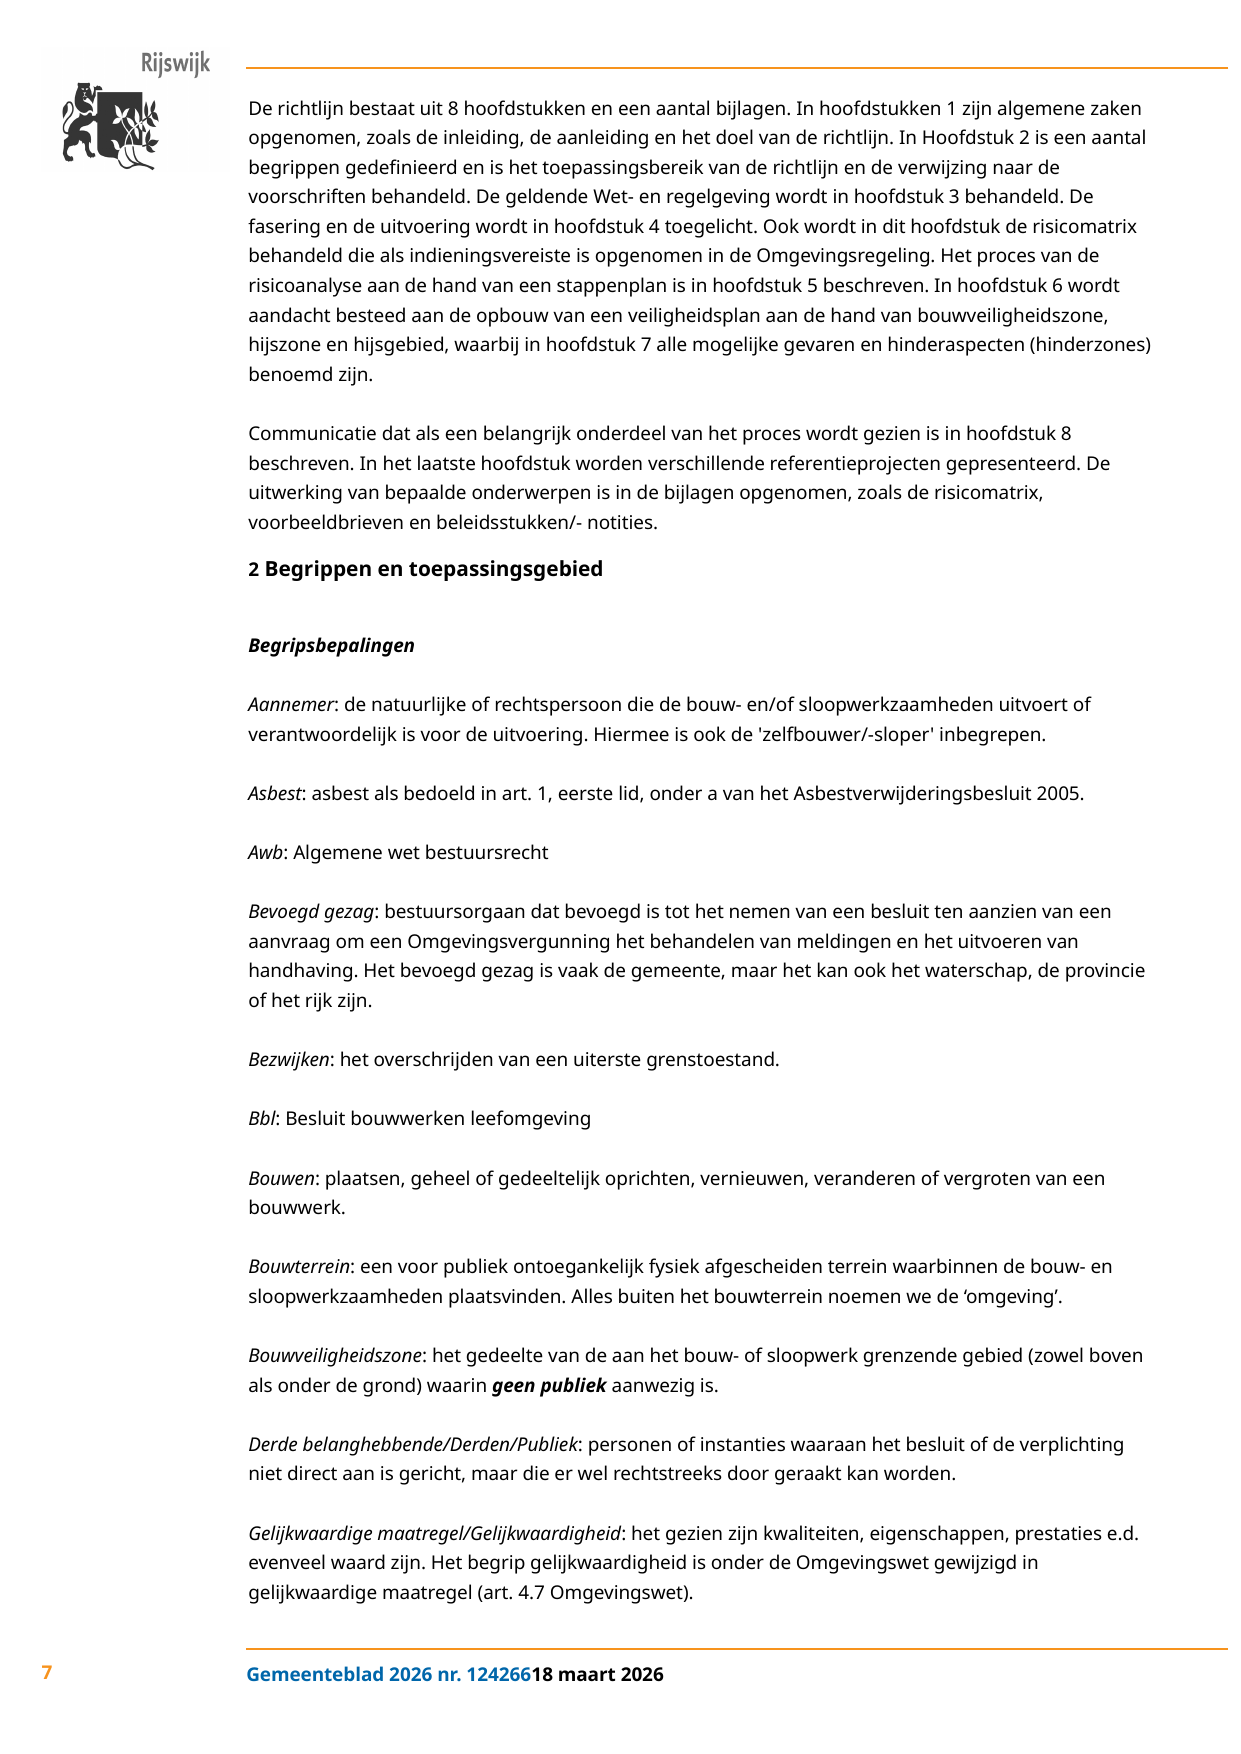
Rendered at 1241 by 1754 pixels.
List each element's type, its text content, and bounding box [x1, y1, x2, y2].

text Begripsbepalingen [248, 632, 1152, 658]
text Bouwveiligheidszone: het gedeelte van de aan het bouw- of sloopwerk grenzende gebied (zowel boven als onder de grond) waarin geen publiek aanwezig is. [248, 1342, 1152, 1398]
text Asbest: asbest als bedoeld in art. 1, eerste lid, onder a van het Asbestverwijderingsbesluit 2005. [248, 780, 1152, 806]
text Bouwterrein: een voor publiek ontoegankelijk fysiek afgescheiden terrein waarbinnen de bouw- en sloopwerkzaamheden plaatsvinden. Alles buiten het bouwterrein noemen we de ‘omgeving’. [248, 1253, 1152, 1309]
text Bevoegd gezag: bestuursorgaan dat bevoegd is tot het nemen van een besluit ten aanzien van een aanvraag om een Omgevingsvergunning het behandelen van meldingen en het uitvoeren van handhaving. Het bevoegd gezag is vaak de gemeente, maar het kan ook het waterschap, de provincie of het rijk zijn. [248, 898, 1152, 1013]
text Gelijkwaardige maatregel/Gelijkwaardigheid: het gezien zijn kwaliteiten, eigenschappen, prestaties e.d. evenveel waard zijn. Het begrip gelijkwaardigheid is onder de Omgevingswet gewijzigd in gelijkwaardige maatregel (art. 4.7 Omgevingswet). [248, 1520, 1152, 1605]
text Bbl: Besluit bouwwerken leefomgeving [248, 1106, 1152, 1131]
text Bezwijken: het overschrijden van een uiterste grenstoestand. [248, 1046, 1152, 1072]
text Communicatie dat als een belangrijk onderdeel van het proces wordt gezien is in hoofdstuk 8 beschreven. In het laatste hoofdstuk worden verschillende referentieprojecten gepresenteerd. De uitwerking van bepaalde onderwerpen is in de bijlagen opgenomen, zoals de risicomatrix, voorbeeldbrieven en beleidsstukken/- notities. [248, 420, 1152, 535]
text Aannemer: de natuurlijke of rechtspersoon die de bouw- en/of sloopwerkzaamheden uitvoert of verantwoordelijk is voor de uitvoering. Hiermee is ook de 'zelfbouwer/-sloper' inbegrepen. [248, 691, 1152, 747]
picture [41, 47, 231, 172]
text Awb: Algemene wet bestuursrecht [248, 839, 1152, 865]
text De richtlijn bestaat uit 8 hoofdstukken en een aantal bijlagen. In hoofdstukken 1 zijn algemene zaken opgenomen, zoals de inleiding, de aanleiding en het doel van de richtlijn. In Hoofdstuk 2 is een aantal begrippen gedefinieerd en is het toepassingsbereik van de richtlijn en de verwijzing naar de voorschriften behandeld. De geldende Wet- en regelgeving wordt in hoofdstuk 3 behandeld. De fasering en de uitvoering wordt in hoofdstuk 4 toegelicht. Ook wordt in dit hoofdstuk de risicomatrix behandeld die als indieningsvereiste is opgenomen in de Omgevingsregeling. Het proces van de risicoanalyse aan de hand van een stappenplan is in hoofdstuk 5 beschreven. In hoofdstuk 6 wordt aandacht besteed aan de opbouw van een veiligheidsplan aan de hand van bouwveiligheidszone, hijszone en hijsgebied, waarbij in hoofdstuk 7 alle mogelijke gevaren en hinderaspecten (hinderzones) benoemd zijn. [248, 95, 1152, 387]
text 2 Begrippen en toepassingsgebied [248, 554, 1152, 583]
text Bouwen: plaatsen, geheel of gedeeltelijk oprichten, vernieuwen, veranderen of vergroten van een bouwwerk. [248, 1165, 1152, 1220]
text Derde belanghebbende/Derden/Publiek: personen of instanties waaraan het besluit of de verplichting niet direct aan is gericht, maar die er wel rechtstreeks door geraakt kan worden. [248, 1431, 1152, 1486]
